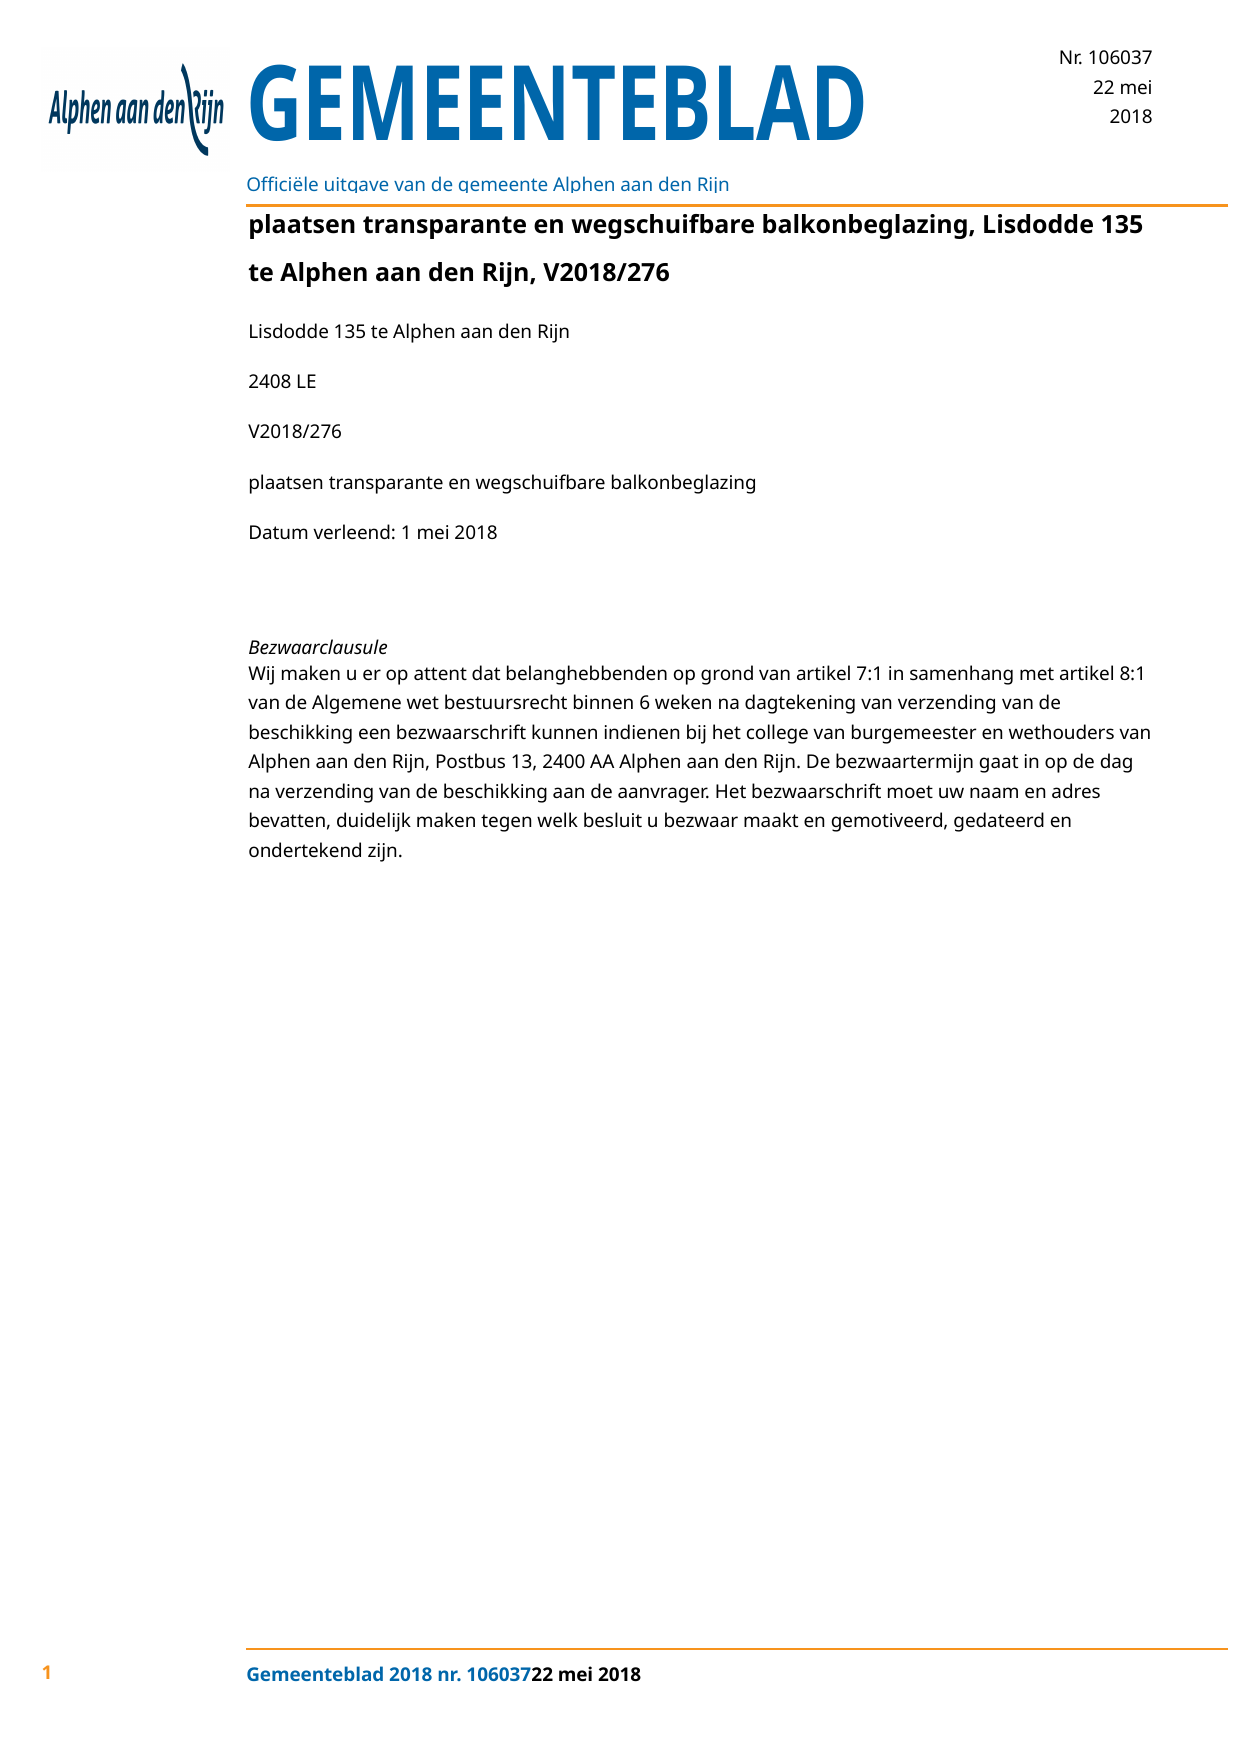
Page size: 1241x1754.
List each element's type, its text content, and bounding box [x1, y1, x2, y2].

text V2018/276 [248, 419, 1152, 444]
text 2408 LE [248, 368, 1152, 394]
picture [41, 47, 231, 172]
text Bezwaarclausule [248, 634, 1152, 660]
text Lisdodde 135 te Alphen aan den Rijn [248, 318, 1152, 344]
text Wij maken u er op attent dat belanghebbenden op grond van artikel 7:1 in samenhang met artikel 8:1 van de Algemene wet bestuursrecht binnen 6 weken na dagtekening van verzending van de beschikking een bezwaarschrift kunnen indienen bij het college van burgemeester en wethouders van Alphen aan den Rijn, Postbus 13, 2400 AA Alphen aan den Rijn. De bezwaartermijn gaat in op de dag na verzending van de beschikking aan de aanvrager. Het bezwaarschrift moet uw naam en adres bevatten, duidelijk maken tegen welk besluit u bezwaar maakt en gemotiveerd, gedateerd en ondertekend zijn. [248, 660, 1152, 863]
text Datum verleend: 1 mei 2018 [248, 519, 1152, 545]
text plaatsen transparante en wegschuifbare balkonbeglazing, Lisdodde 135 te Alphen aan den Rijn, V2018/276 [248, 207, 1152, 288]
text plaatsen transparante en wegschuifbare balkonbeglazing [248, 469, 1152, 495]
